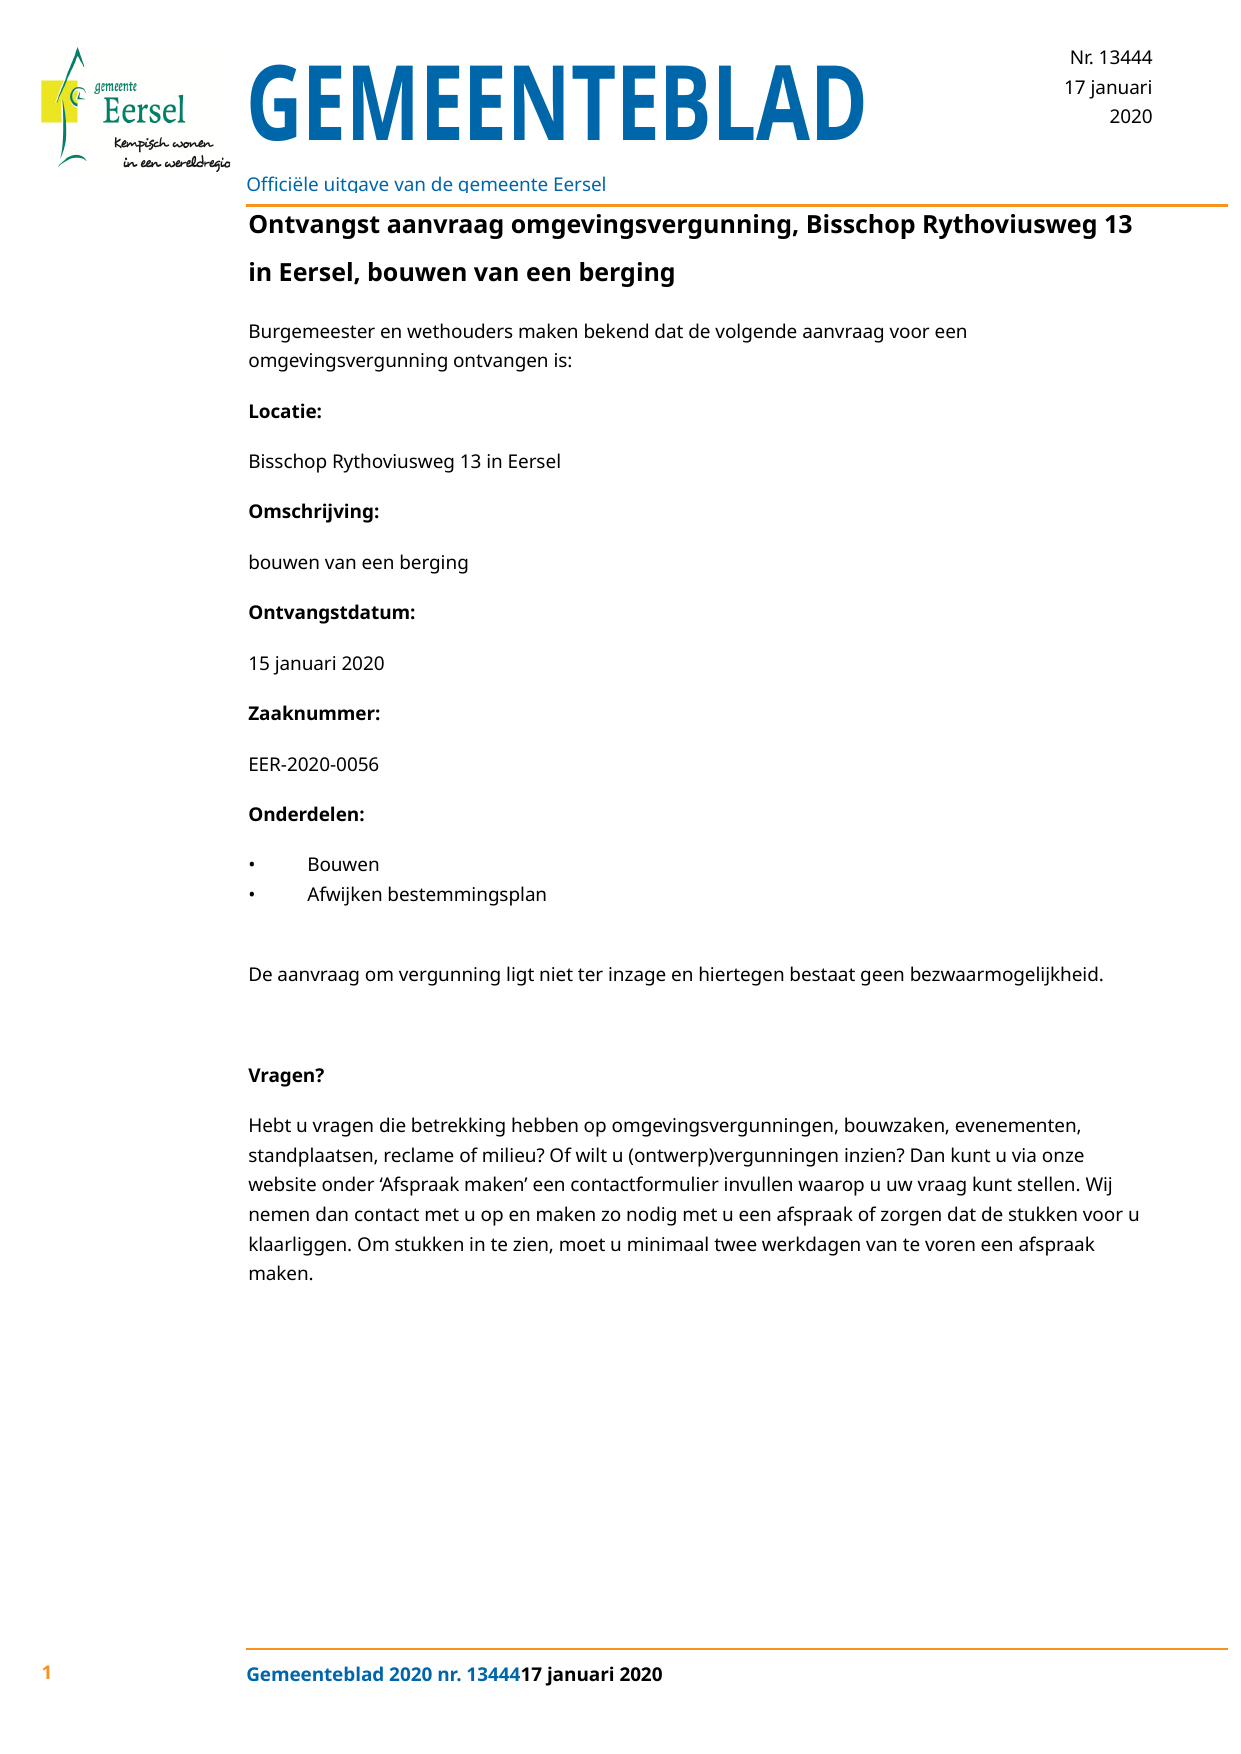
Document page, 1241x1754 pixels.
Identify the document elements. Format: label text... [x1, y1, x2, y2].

text Locatie: [248, 398, 1152, 424]
text bouwen van een berging [248, 549, 1152, 575]
text Onderdelen: [248, 801, 1152, 827]
text Omschrijving: [248, 499, 1152, 524]
text Vragen? [248, 1062, 1152, 1088]
text Hebt u vragen die betrekking hebben op omgevingsvergunningen, bouwzaken, evenementen, standplaatsen, reclame of milieu? Of wilt u (ontwerp)vergunningen inzien? Dan kunt u via onze website onder ‘Afspraak maken’ een contactformulier invullen waarop u uw vraag kunt stellen. Wij nemen dan contact met u op en maken zo nodig met u een afspraak of zorgen dat de stukken voor u klaarliggen. Om stukken in te zien, moet u minimaal twee werkdagen van te voren een afspraak maken. [248, 1112, 1152, 1286]
text Burgemeester en wethouders maken bekend dat de volgende aanvraag voor een omgevingsvergunning ontvangen is: [248, 318, 1152, 373]
text Ontvangst aanvraag omgevingsvergunning, Bisschop Rythoviusweg 13 in Eersel, bouwen van een berging [248, 207, 1152, 288]
text Ontvangstdatum: [248, 599, 1152, 625]
text 15 januari 2020 [248, 650, 1152, 676]
picture [41, 47, 231, 172]
list Bouwen [248, 852, 1152, 877]
text EER-2020-0056 [248, 751, 1152, 777]
text Zaaknummer: [248, 700, 1152, 726]
list Afwijken bestemmingsplan [248, 881, 1152, 907]
text Bisschop Rythoviusweg 13 in Eersel [248, 448, 1152, 474]
text De aanvraag om vergunning ligt niet ter inzage en hiertegen bestaat geen bezwaarmogelijkheid. [248, 961, 1152, 987]
